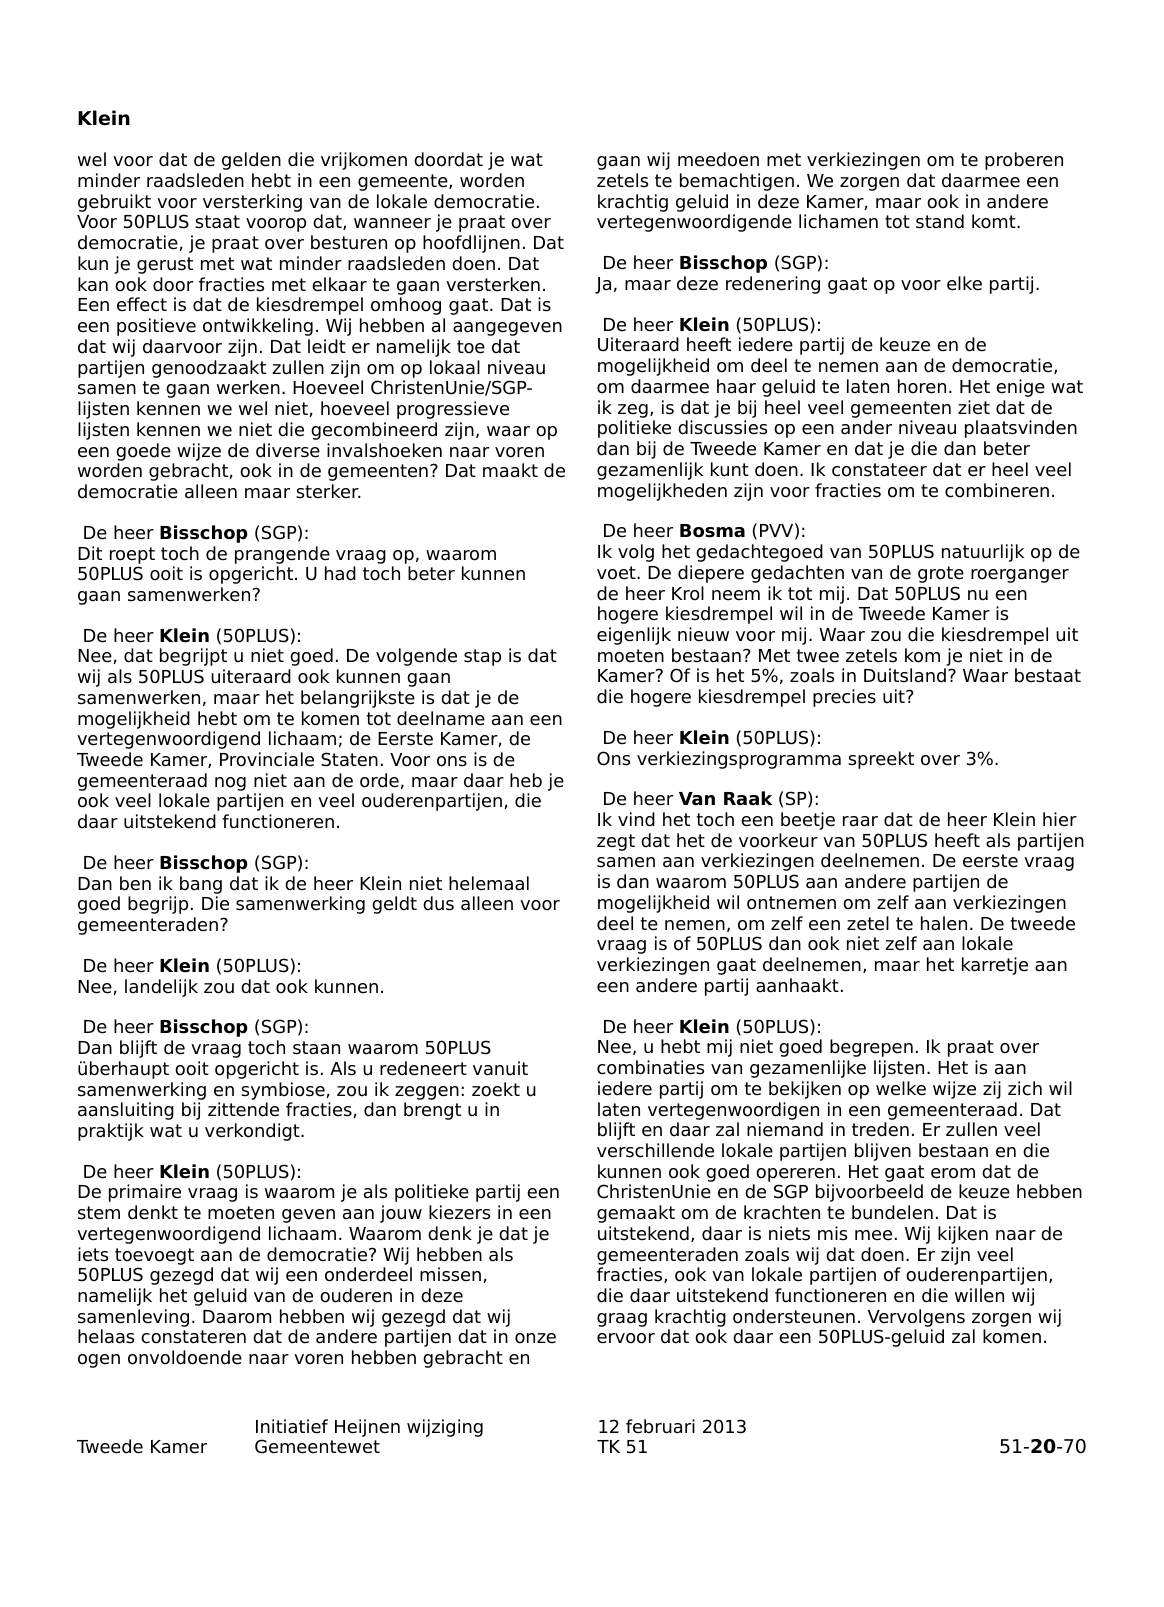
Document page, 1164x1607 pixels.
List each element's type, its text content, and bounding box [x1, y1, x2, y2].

text De heer Klein (50PLUS): [596, 728, 1087, 748]
text De heer Van Raak (SP): [596, 789, 1087, 810]
text De heer Klein (50PLUS): [77, 626, 567, 646]
text Ik vind het toch een beetje raar dat de heer Klein hier zegt dat het de voorkeur van 50PLUS heeft als partijen samen aan verkiezingen deelnemen. De eerste vraag is dan waarom 50PLUS aan andere partijen de mogelijkheid wil ontnemen om zelf aan verkiezingen deel te nemen, om zelf een zetel te halen. De tweede vraag is of 50PLUS dan ook niet zelf aan lokale verkiezingen gaat deelnemen, maar het karretje aan een andere partij aanhaakt. [596, 810, 1087, 996]
text gaan wij meedoen met verkiezingen om te proberen zetels te bemachtigen. We zorgen dat daarmee een krachtig geluid in deze Kamer, maar ook in andere vertegenwoordigende lichamen tot stand komt. [596, 150, 1087, 233]
text Nee, u hebt mij niet goed begrepen. Ik praat over combinaties van gezamenlijke lijsten. Het is aan iedere partij om te bekijken op welke wijze zij zich wil laten vertegenwoordigen in een gemeenteraad. Dat blijft en daar zal niemand in treden. Er zullen veel verschillende lokale partijen blijven bestaan en die kunnen ook goed opereren. Het gaat erom dat de ChristenUnie en de SGP bijvoorbeeld de keuze hebben gemaakt om de krachten te bundelen. Dat is uitstekend, daar is niets mis mee. Wij kijken naar de gemeenteraden zoals wij dat doen. Er zijn veel fracties, ook van lokale partijen of ouderenpartijen, die daar uitstekend functioneren en die willen wij graag krachtig ondersteunen. Vervolgens zorgen wij ervoor dat ook daar een 50PLUS-geluid zal komen. [596, 1037, 1087, 1348]
text Uiteraard heeft iedere partij de keuze en de mogelijkheid om deel te nemen aan de democratie, om daarmee haar geluid te laten horen. Het enige wat ik zeg, is dat je bij heel veel gemeenten ziet dat de politieke discussies op een ander niveau plaatsvinden dan bij de Tweede Kamer en dat je die dan beter gezamenlijk kunt doen. Ik constateer dat er heel veel mogelijkheden zijn voor fracties om te combineren. [596, 335, 1087, 501]
text Ons verkiezingsprogramma spreekt over 3%. [596, 748, 1087, 769]
text De heer Klein (50PLUS): [596, 1016, 1087, 1037]
text Ik volg het gedachtegoed van 50PLUS natuurlijk op de voet. De diepere gedachten van de grote roerganger de heer Krol neem ik tot mij. Dat 50PLUS nu een hogere kiesdrempel wil in de Tweede Kamer is eigenlijk nieuw voor mij. Waar zou die kiesdrempel uit moeten bestaan? Met twee zetels kom je niet in de Kamer? Of is het 5%, zoals in Duitsland? Waar bestaat die hogere kiesdrempel precies uit? [596, 542, 1087, 708]
text Ja, maar deze redenering gaat op voor elke partij. [596, 274, 1087, 294]
text De primaire vraag is waarom je als politieke partij een stem denkt te moeten geven aan jouw kiezers in een vertegenwoordigend lichaam. Waarom denk je dat je iets toevoegt aan de democratie? Wij hebben als 50PLUS gezegd dat wij een onderdeel missen, namelijk het geluid van de ouderen in deze samenleving. Daarom hebben wij gezegd dat wij helaas constateren dat de andere partijen dat in onze ogen onvoldoende naar voren hebben gebracht en [77, 1182, 567, 1369]
text De heer Bosma (PVV): [596, 521, 1087, 542]
text De heer Bisschop (SGP): [77, 523, 567, 543]
text Dan blijft de vraag toch staan waarom 50PLUS überhaupt ooit opgericht is. Als u redeneert vanuit samenwerking en symbiose, zou ik zeggen: zoekt u aansluiting bij zittende fracties, dan brengt u in praktijk wat u verkondigt. [77, 1038, 567, 1142]
text De heer Bisschop (SGP): [596, 253, 1087, 274]
text Nee, landelijk zou dat ook kunnen. [77, 976, 567, 997]
text De heer Bisschop (SGP): [77, 853, 567, 873]
text De heer Klein (50PLUS): [77, 1162, 567, 1182]
text De heer Bisschop (SGP): [77, 1017, 567, 1038]
text Nee, dat begrijpt u niet goed. De volgende stap is dat wij als 50PLUS uiteraard ook kunnen gaan samenwerken, maar het belangrijkste is dat je de mogelijkheid hebt om te komen tot deelname aan een vertegenwoordigend lichaam; de Eerste Kamer, de Tweede Kamer, Provinciale Staten. Voor ons is de gemeenteraad nog niet aan de orde, maar daar heb je ook veel lokale partijen en veel ouderenpartijen, die daar uitstekend functioneren. [77, 646, 567, 833]
text De heer Klein (50PLUS): [596, 314, 1087, 335]
text Dit roept toch de prangende vraag op, waarom 50PLUS ooit is opgericht. U had toch beter kunnen gaan samenwerken? [77, 543, 567, 606]
text Dan ben ik bang dat ik de heer Klein niet helemaal goed begrijp. Die samenwerking geldt dus alleen voor gemeenteraden? [77, 873, 567, 936]
text De heer Klein (50PLUS): [77, 956, 567, 976]
text wel voor dat de gelden die vrijkomen doordat je wat minder raadsleden hebt in een gemeente, worden gebruikt voor versterking van de lokale democratie. Voor 50PLUS staat voorop dat, wanneer je praat over democratie, je praat over besturen op hoofdlijnen. Dat kun je gerust met wat minder raadsleden doen. Dat kan ook door fracties met elkaar te gaan versterken. Een effect is dat de kiesdrempel omhoog gaat. Dat is een positieve ontwikkeling. Wij hebben al aangegeven dat wij daarvoor zijn. Dat leidt er namelijk toe dat partijen genoodzaakt zullen zijn om op lokaal niveau samen te gaan werken. Hoeveel ChristenUnie/SGP-lijsten kennen we wel niet, hoeveel progressieve lijsten kennen we niet die gecombineerd zijn, waar op een goede wijze de diverse invalshoeken naar voren worden gebracht, ook in de gemeenten? Dat maakt de democratie alleen maar sterker. [77, 150, 567, 503]
